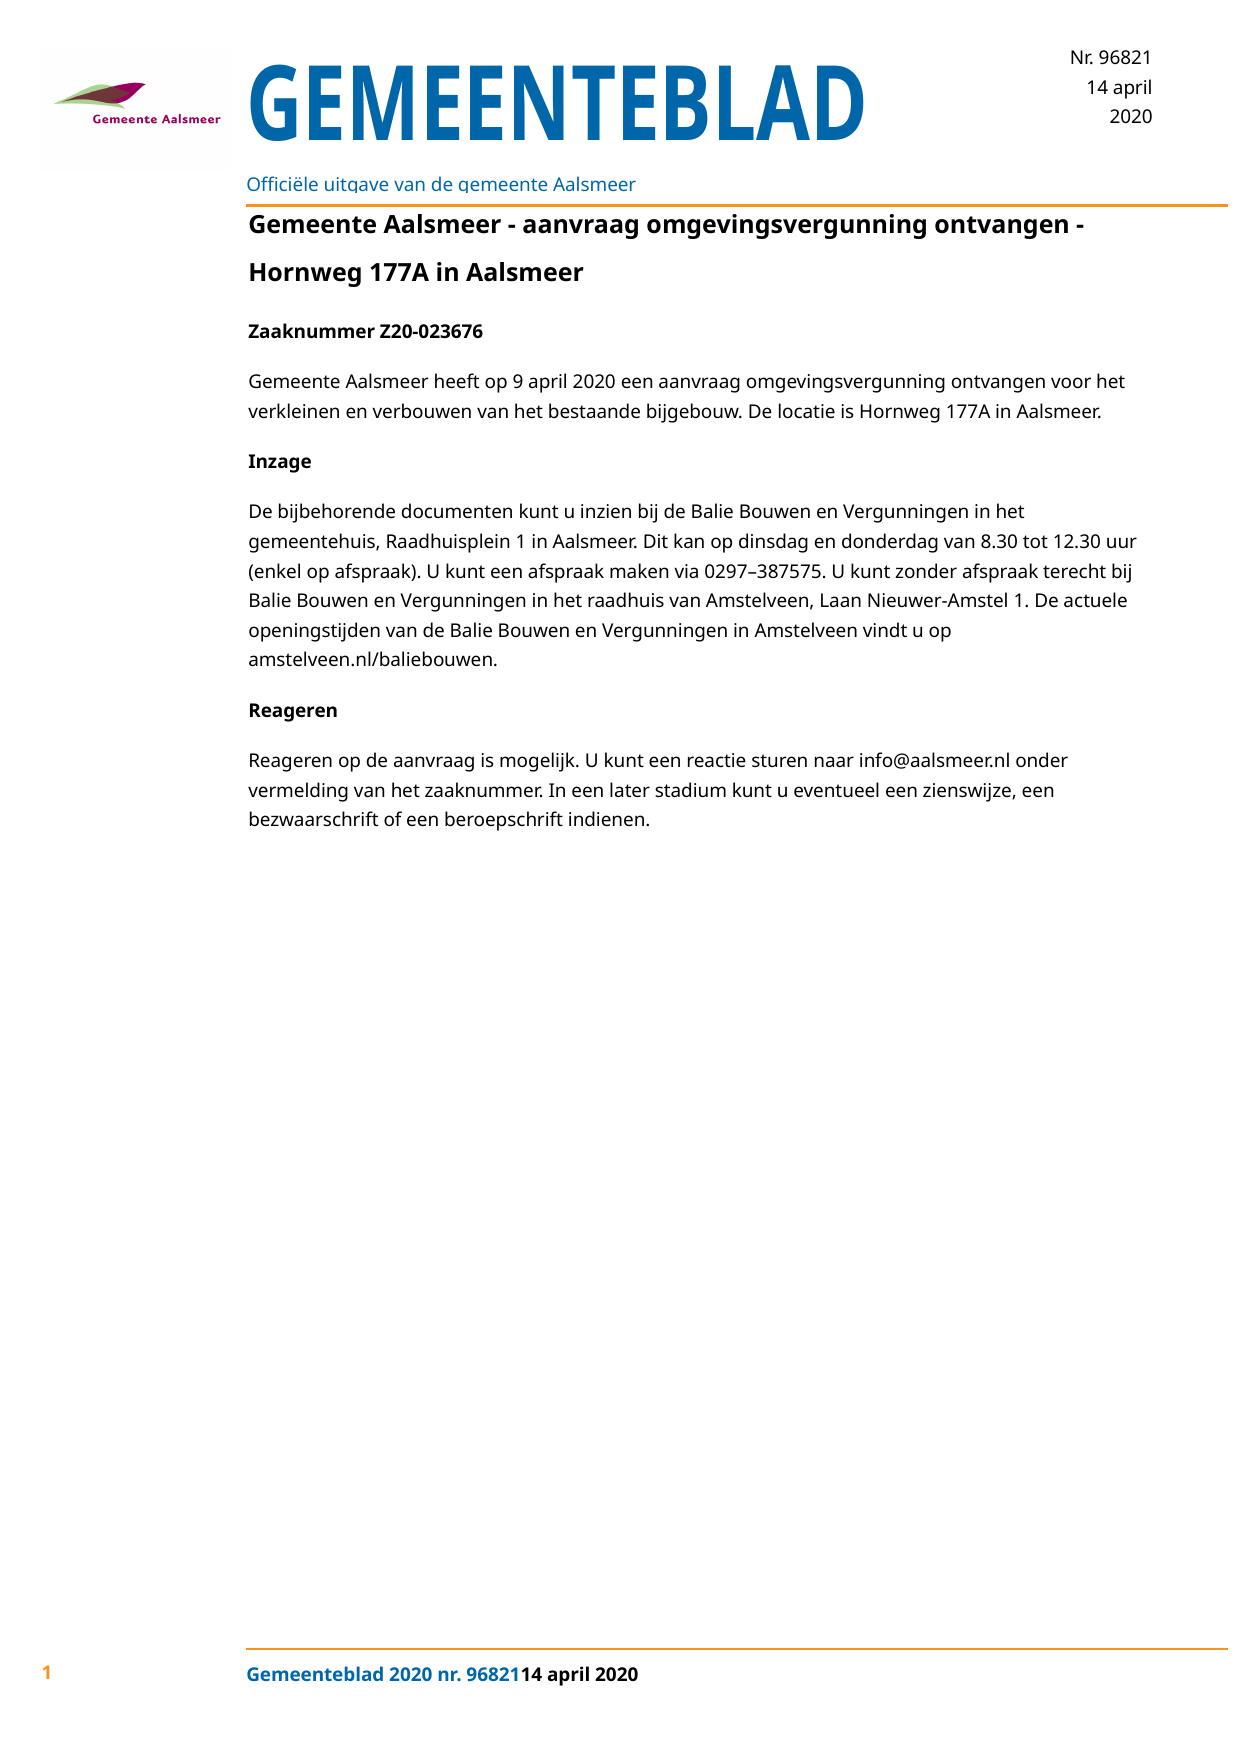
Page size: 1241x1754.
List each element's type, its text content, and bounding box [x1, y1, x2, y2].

picture [41, 47, 231, 172]
text Reageren [248, 697, 1152, 723]
text Reageren op de aanvraag is mogelijk. U kunt een reactie sturen naar info@aalsmeer.nl onder vermelding van het zaaknummer. In een later stadium kunt u eventueel een zienswijze, een bezwaarschrift of een beroepschrift indienen. [248, 747, 1152, 832]
text Gemeente Aalsmeer heeft op 9 april 2020 een aanvraag omgevingsvergunning ontvangen voor het verkleinen en verbouwen van het bestaande bijgebouw. De locatie is Hornweg 177A in Aalsmeer. [248, 368, 1152, 424]
text Gemeente Aalsmeer - aanvraag omgevingsvergunning ontvangen - Hornweg 177A in Aalsmeer [248, 207, 1152, 288]
text De bijbehorende documenten kunt u inzien bij de Balie Bouwen en Vergunningen in het gemeentehuis, Raadhuisplein 1 in Aalsmeer. Dit kan op dinsdag en donderdag van 8.30 tot 12.30 uur (enkel op afspraak). U kunt een afspraak maken via 0297–387575. U kunt zonder afspraak terecht bij Balie Bouwen en Vergunningen in het raadhuis van Amstelveen, Laan Nieuwer-Amstel 1. De actuele openingstijden van de Balie Bouwen en Vergunningen in Amstelveen vindt u op amstelveen.nl/baliebouwen. [248, 499, 1152, 672]
text Zaaknummer Z20-023676 [248, 318, 1152, 344]
text Inzage [248, 448, 1152, 474]
